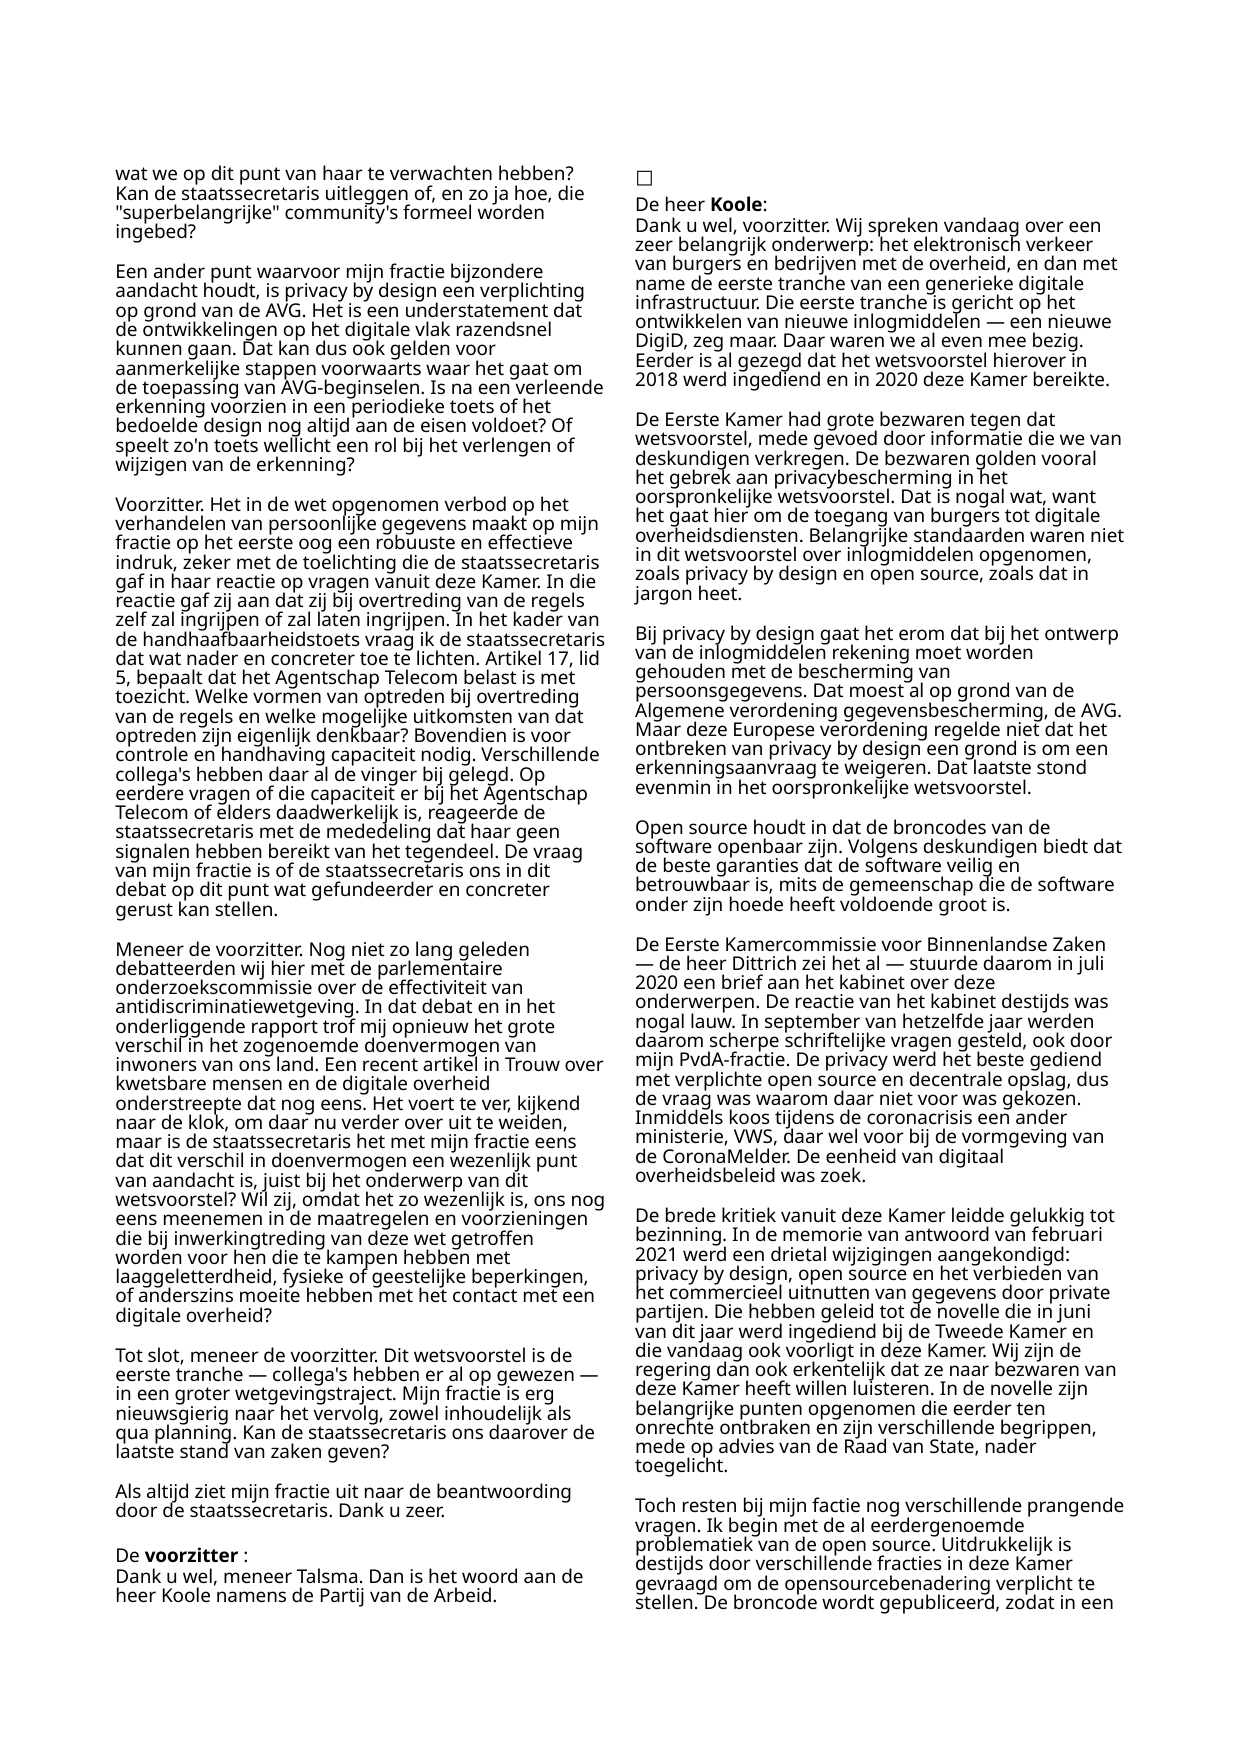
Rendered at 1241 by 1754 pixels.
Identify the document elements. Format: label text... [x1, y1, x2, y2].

text De brede kritiek vanuit deze Kamer leidde gelukkig tot bezinning. In de memorie van antwoord van februari 2021 werd een drietal wijzigingen aangekondigd: privacy by design, open source en het verbieden van het commercieel uitnutten van gegevens door private partijen. Die hebben geleid tot de novelle die in juni van dit jaar werd ingediend bij de Tweede Kamer en die vandaag ook voorligt in deze Kamer. Wij zijn de regering dan ook erkentelijk dat ze naar bezwaren van deze Kamer heeft willen luisteren. In de novelle zijn belangrijke punten opgenomen die eerder ten onrechte ontbraken en zijn verschillende begrippen, mede op advies van de Raad van State, nader toegelicht. [635, 1207, 1125, 1477]
text De Eerste Kamercommissie voor Binnenlandse Zaken — de heer Dittrich zei het al — stuurde daarom in juli 2020 een brief aan het kabinet over deze onderwerpen. De reactie van het kabinet destijds was nogal lauw. In september van hetzelfde jaar werden daarom scherpe schriftelijke vragen gesteld, ook door mijn PvdA-fractie. De privacy werd het beste gediend met verplichte open source en decentrale opslag, dus de vraag was waarom daar niet voor was gekozen. Inmiddels koos tijdens de coronacrisis een ander ministerie, VWS, daar wel voor bij de vormgeving van de CoronaMelder. De eenheid van digitaal overheidsbeleid was zoek. [635, 936, 1125, 1186]
text Open source houdt in dat de broncodes van de software openbaar zijn. Volgens deskundigen biedt dat de beste garanties dat de software veilig en betrouwbaar is, mits de gemeenschap die de software onder zijn hoede heeft voldoende groot is. [635, 819, 1125, 915]
text Meneer de voorzitter. Nog niet zo lang geleden debatteerden wij hier met de parlementaire onderzoekscommissie over de effectiviteit van antidiscriminatiewetgeving. In dat debat en in het onderliggende rapport trof mij opnieuw het grote verschil in het zogenoemde doenvermogen van inwoners van ons land. Een recent artikel in Trouw over kwetsbare mensen en de digitale overheid onderstreepte dat nog eens. Het voert te ver, kijkend naar de klok, om daar nu verder over uit te weiden, maar is de staatssecretaris het met mijn fractie eens dat dit verschil in doenvermogen een wezenlijk punt van aandacht is, juist bij het onderwerp van dit wetsvoorstel? Wil zij, omdat het zo wezenlijk is, ons nog eens meenemen in de maatregelen en voorzieningen die bij inwerkingtreding van deze wet getroffen worden voor hen die te kampen hebben met laaggeletterdheid, fysieke of geestelijke beperkingen, of anderszins moeite hebben met het contact met een digitale overheid? [115, 941, 605, 1326]
text Als altijd ziet mijn fractie uit naar de beantwoording door de staatssecretaris. Dank u zeer. [115, 1483, 605, 1522]
text wat we op dit punt van haar te verwachten hebben? Kan de staatssecretaris uitleggen of, en zo ja hoe, die "superbelangrijke" community's formeel worden ingebed? [115, 165, 605, 242]
text Voorzitter. Het in de wet opgenomen verbod op het verhandelen van persoonlijke gegevens maakt op mijn fractie op het eerste oog een robuuste en effectieve indruk, zeker met de toelichting die de staatssecretaris gaf in haar reactie op vragen vanuit deze Kamer. In die reactie gaf zij aan dat zij bij overtreding van de regels zelf zal ingrijpen of zal laten ingrijpen. In het kader van de handhaafbaarheidstoets vraag ik de staatssecretaris dat wat nader en concreter toe te lichten. Artikel 17, lid 5, bepaalt dat het Agentschap Telecom belast is met toezicht. Welke vormen van optreden bij overtreding van de regels en welke mogelijke uitkomsten van dat optreden zijn eigenlijk denkbaar? Bovendien is voor controle en handhaving capaciteit nodig. Verschillende collega's hebben daar al de vinger bij gelegd. Op eerdere vragen of die capaciteit er bij het Agentschap Telecom of elders daadwerkelijk is, reageerde de staatssecretaris met de mededeling dat haar geen signalen hebben bereikt van het tegendeel. De vraag van mijn fractie is of de staatssecretaris ons in dit debat op dit punt wat gefundeerder en concreter gerust kan stellen. [115, 496, 605, 920]
text Dank u wel, voorzitter. Wij spreken vandaag over een zeer belangrijk onderwerp: het elektronisch verkeer van burgers en bedrijven met de overheid, en dan met name de eerste tranche van een generieke digitale infrastructuur. Die eerste tranche is gericht op het ontwikkelen van nieuwe inlogmiddelen — een nieuwe DigiD, zeg maar. Daar waren we al even mee bezig. Eerder is al gezegd dat het wetsvoorstel hierover in 2018 werd ingediend en in 2020 deze Kamer bereikte. [635, 217, 1125, 390]
text Tot slot, meneer de voorzitter. Dit wetsvoorstel is de eerste tranche — collega's hebben er al op gewezen — in een groter wetgevingstraject. Mijn fractie is erg nieuwsgierig naar het vervolg, zowel inhoudelijk als qua planning. Kan de staatssecretaris ons daarover de laatste stand van zaken geven? [115, 1347, 605, 1462]
text De heer Koole: [635, 191, 1125, 217]
text Toch resten bij mijn factie nog verschillende prangende vragen. Ik begin met de al eerdergenoemde problematiek van de open source. Uitdrukkelijk is destijds door verschillende fracties in deze Kamer gevraagd om de opensourcebenadering verplicht te stellen. De broncode wordt gepubliceerd, zodat in een [635, 1497, 1125, 1613]
text Dank u wel, meneer Talsma. Dan is het woord aan de heer Koole namens de Partij van de Arbeid. [115, 1568, 605, 1607]
text De Eerste Kamer had grote bezwaren tegen dat wetsvoorstel, mede gevoed door informatie die we van deskundigen verkregen. De bezwaren golden vooral het gebrek aan privacybescherming in het oorspronkelijke wetsvoorstel. Dat is nogal wat, want het gaat hier om de toegang van burgers tot digitale overheidsdiensten. Belangrijke standaarden waren niet in dit wetsvoorstel over inlogmiddelen opgenomen, zoals privacy by design en open source, zoals dat in jargon heet. [635, 411, 1125, 604]
text Bij privacy by design gaat het erom dat bij het ontwerp van de inlogmiddelen rekening moet worden gehouden met de bescherming van persoonsgegevens. Dat moest al op grond van de Algemene verordening gegevensbescherming, de AVG. Maar deze Europese verordening regelde niet dat het ontbreken van privacy by design een grond is om een erkenningsaanvraag te weigeren. Dat laatste stond evenmin in het oorspronkelijke wetsvoorstel. [635, 624, 1125, 798]
text Een ander punt waarvoor mijn fractie bijzondere aandacht houdt, is privacy by design een verplichting op grond van de AVG. Het is een understatement dat de ontwikkelingen op het digitale vlak razendsnel kunnen gaan. Dat kan dus ook gelden voor aanmerkelijke stappen voorwaarts waar het gaat om de toepassing van AVG-beginselen. Is na een verleende erkenning voorzien in een periodieke toets of het bedoelde design nog altijd aan de eisen voldoet? Of speelt zo'n toets wellicht een rol bij het verlengen of wijzigen van de erkenning? [115, 263, 605, 475]
text De voorzitter : [115, 1542, 605, 1568]
text ⬜ [635, 165, 1125, 191]
